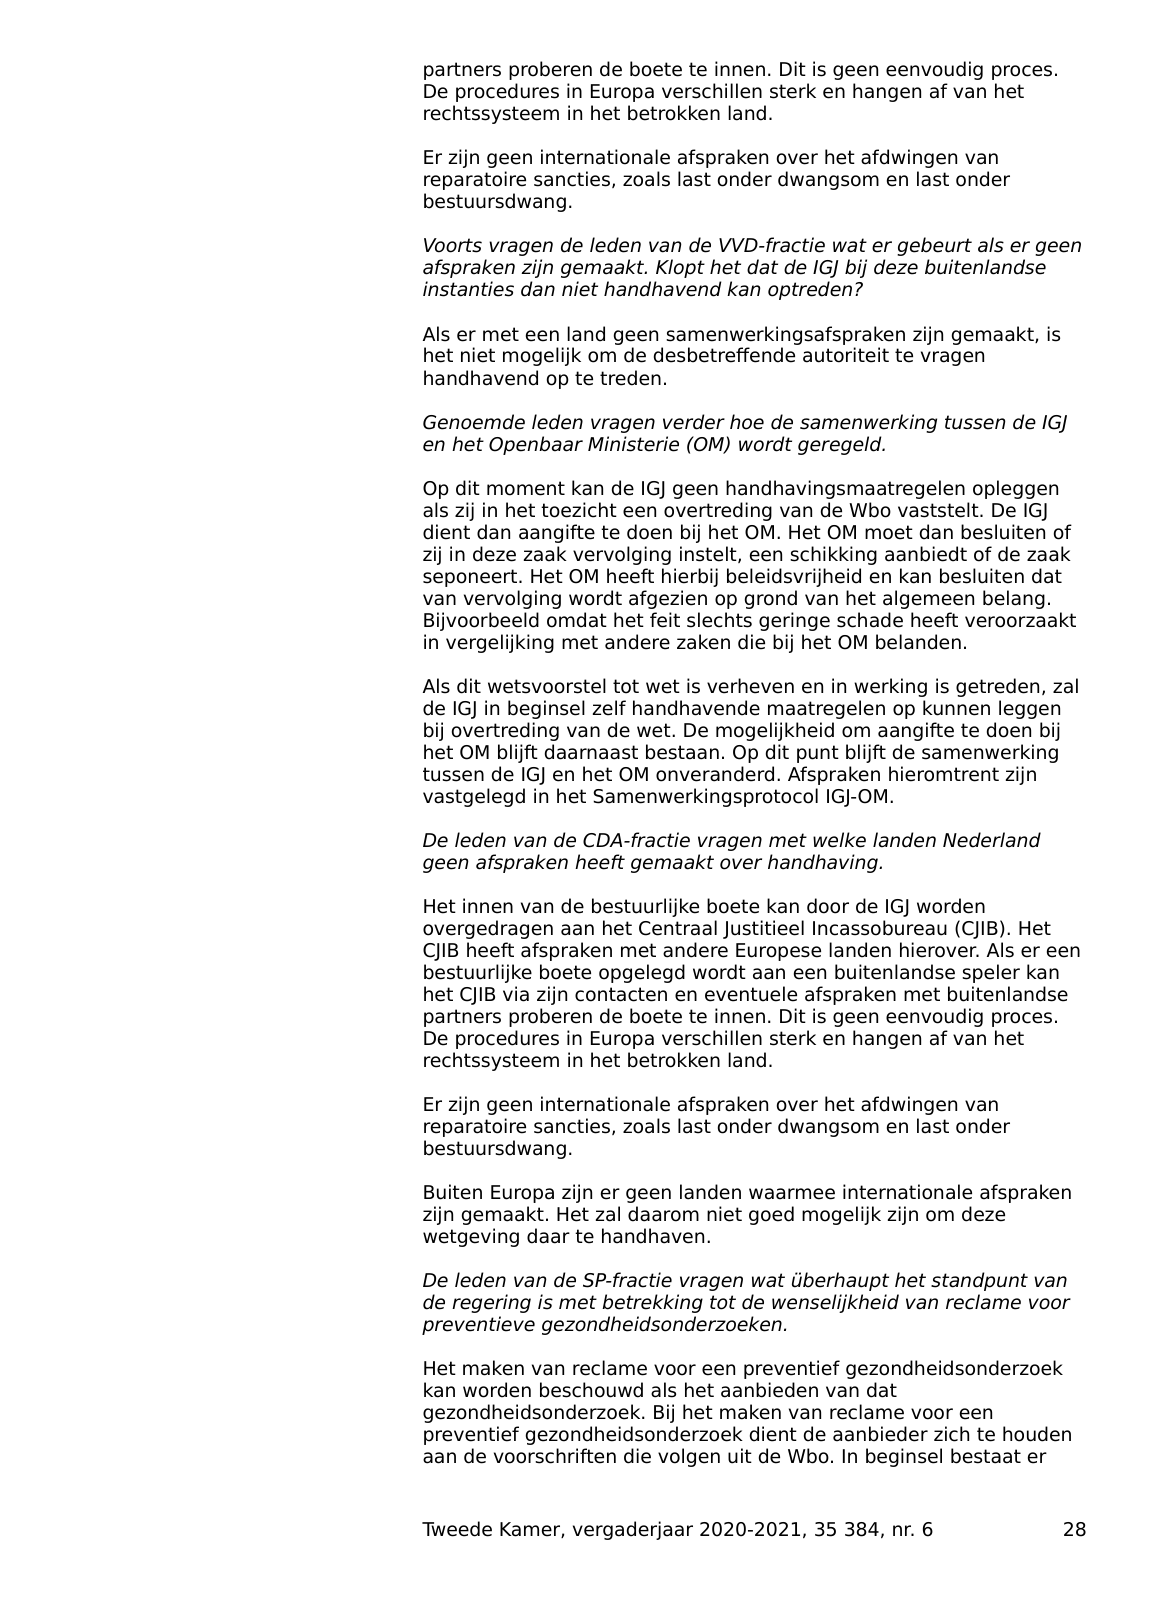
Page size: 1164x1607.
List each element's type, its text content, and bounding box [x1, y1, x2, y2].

text Er zijn geen internationale afspraken over het afdwingen van reparatoire sancties, zoals last onder dwangsom en last onder bestuursdwang. [422, 147, 1087, 213]
text Het innen van de bestuurlijke boete kan door de IGJ worden overgedragen aan het Centraal Justitieel Incassobureau (CJIB). Het CJIB heeft afspraken met andere Europese landen hierover. Als er een bestuurlijke boete opgelegd wordt aan een buitenlandse speler kan het CJIB via zijn contacten en eventuele afspraken met buitenlandse partners proberen de boete te innen. Dit is geen eenvoudig proces. De procedures in Europa verschillen sterk en hangen af van het rechtssysteem in het betrokken land. [422, 896, 1087, 1072]
text Voorts vragen de leden van de VVD-fractie wat er gebeurt als er geen afspraken zijn gemaakt. Klopt het dat de IGJ bij deze buitenlandse instanties dan niet handhavend kan optreden? [422, 235, 1087, 301]
text Er zijn geen internationale afspraken over het afdwingen van reparatoire sancties, zoals last onder dwangsom en last onder bestuursdwang. [422, 1094, 1087, 1160]
text De leden van de SP-fractie vragen wat überhaupt het standpunt van de regering is met betrekking tot de wenselijkheid van reclame voor preventieve gezondheidsonderzoeken. [422, 1270, 1087, 1336]
text Als dit wetsvoorstel tot wet is verheven en in werking is getreden, zal de IGJ in beginsel zelf handhavende maatregelen op kunnen leggen bij overtreding van de wet. De mogelijkheid om aangifte te doen bij het OM blijft daarnaast bestaan. Op dit punt blijft de samenwerking tussen de IGJ en het OM onveranderd. Afspraken hieromtrent zijn vastgelegd in het Samenwerkingsprotocol IGJ-OM. [422, 676, 1087, 808]
text Als er met een land geen samenwerkingsafspraken zijn gemaakt, is het niet mogelijk om de desbetreffende autoriteit te vragen handhavend op te treden. [422, 323, 1087, 389]
text De leden van de CDA-fractie vragen met welke landen Nederland geen afspraken heeft gemaakt over handhaving. [422, 830, 1087, 874]
text Genoemde leden vragen verder hoe de samenwerking tussen de IGJ en het Openbaar Ministerie (OM) wordt geregeld. [422, 412, 1087, 456]
text Het maken van reclame voor een preventief gezondheidsonderzoek kan worden beschouwd als het aanbieden van dat gezondheidsonderzoek. Bij het maken van reclame voor een preventief gezondheidsonderzoek dient de aanbieder zich te houden aan de voorschriften die volgen uit de Wbo. In beginsel bestaat er [422, 1358, 1087, 1468]
text partners proberen de boete te innen. Dit is geen eenvoudig proces. De procedures in Europa verschillen sterk en hangen af van het rechtssysteem in het betrokken land. [422, 59, 1087, 125]
text Buiten Europa zijn er geen landen waarmee internationale afspraken zijn gemaakt. Het zal daarom niet goed mogelijk zijn om deze wetgeving daar te handhaven. [422, 1182, 1087, 1248]
text Op dit moment kan de IGJ geen handhavingsmaatregelen opleggen als zij in het toezicht een overtreding van de Wbo vaststelt. De IGJ dient dan aangifte te doen bij het OM. Het OM moet dan besluiten of zij in deze zaak vervolging instelt, een schikking aanbiedt of de zaak seponeert. Het OM heeft hierbij beleidsvrijheid en kan besluiten dat van vervolging wordt afgezien op grond van het algemeen belang. Bijvoorbeeld omdat het feit slechts geringe schade heeft veroorzaakt in vergelijking met andere zaken die bij het OM belanden. [422, 478, 1087, 653]
